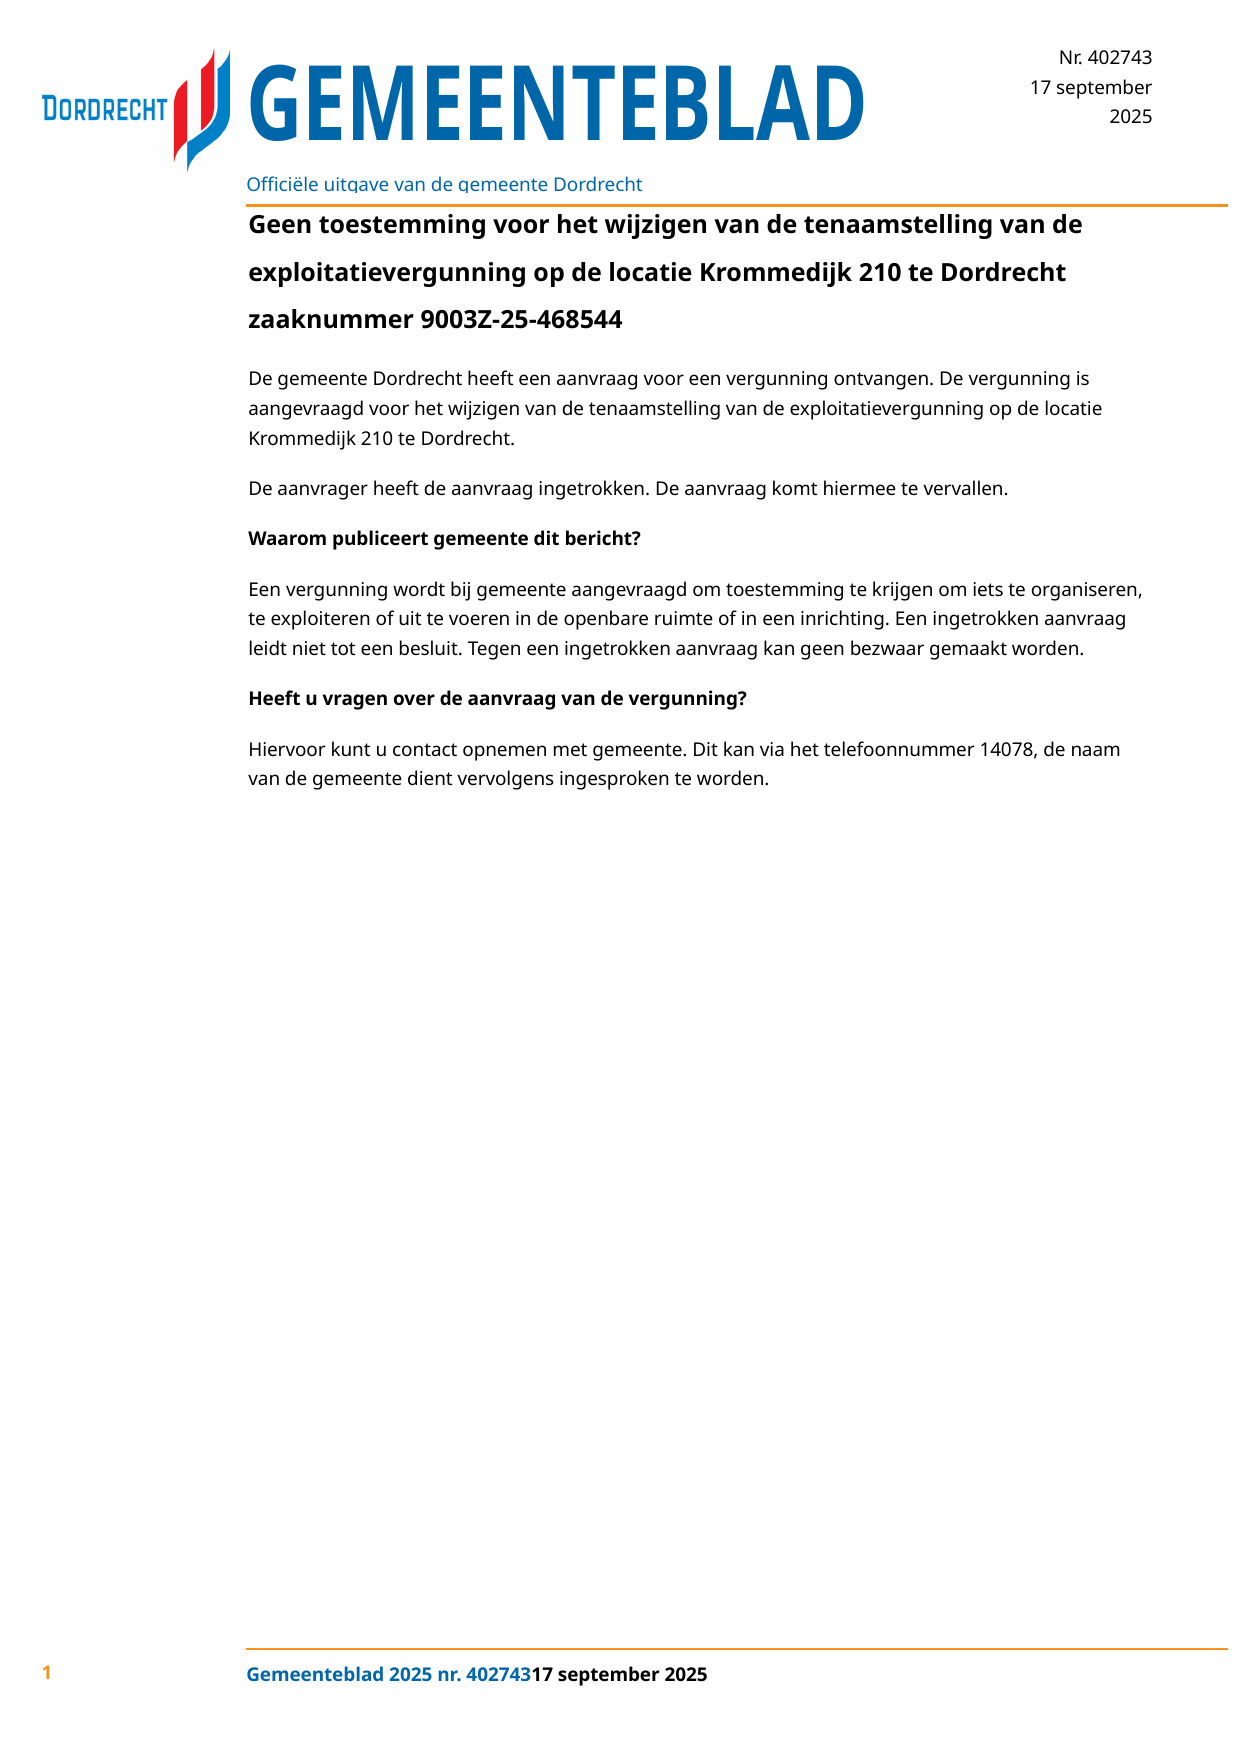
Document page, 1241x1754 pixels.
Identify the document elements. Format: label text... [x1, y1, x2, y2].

picture [41, 47, 231, 172]
text Een vergunning wordt bij gemeente aangevraagd om toestemming te krijgen om iets te organiseren, te exploiteren of uit te voeren in de openbare ruimte of in een inrichting. Een ingetrokken aanvraag leidt niet tot een besluit. Tegen een ingetrokken aanvraag kan geen bezwaar gemaakt worden. [248, 576, 1152, 661]
text De gemeente Dordrecht heeft een aanvraag voor een vergunning ontvangen. De vergunning is aangevraagd voor het wijzigen van de tenaamstelling van de exploitatievergunning op de locatie Krommedijk 210 te Dordrecht. [248, 366, 1152, 450]
text Hiervoor kunt u contact opnemen met gemeente. Dit kan via het telefoonnummer 14078, de naam van de gemeente dient vervolgens ingesproken te worden. [248, 736, 1152, 791]
text Waarom publiceert gemeente dit bericht? [248, 526, 1152, 551]
text Heeft u vragen over de aanvraag van de vergunning? [248, 686, 1152, 711]
text Geen toestemming voor het wijzigen van de tenaamstelling van de exploitatievergunning op de locatie Krommedijk 210 te Dordrecht zaaknummer 9003Z-25-468544 [248, 207, 1152, 336]
text De aanvrager heeft de aanvraag ingetrokken. De aanvraag komt hiermee te vervallen. [248, 475, 1152, 501]
